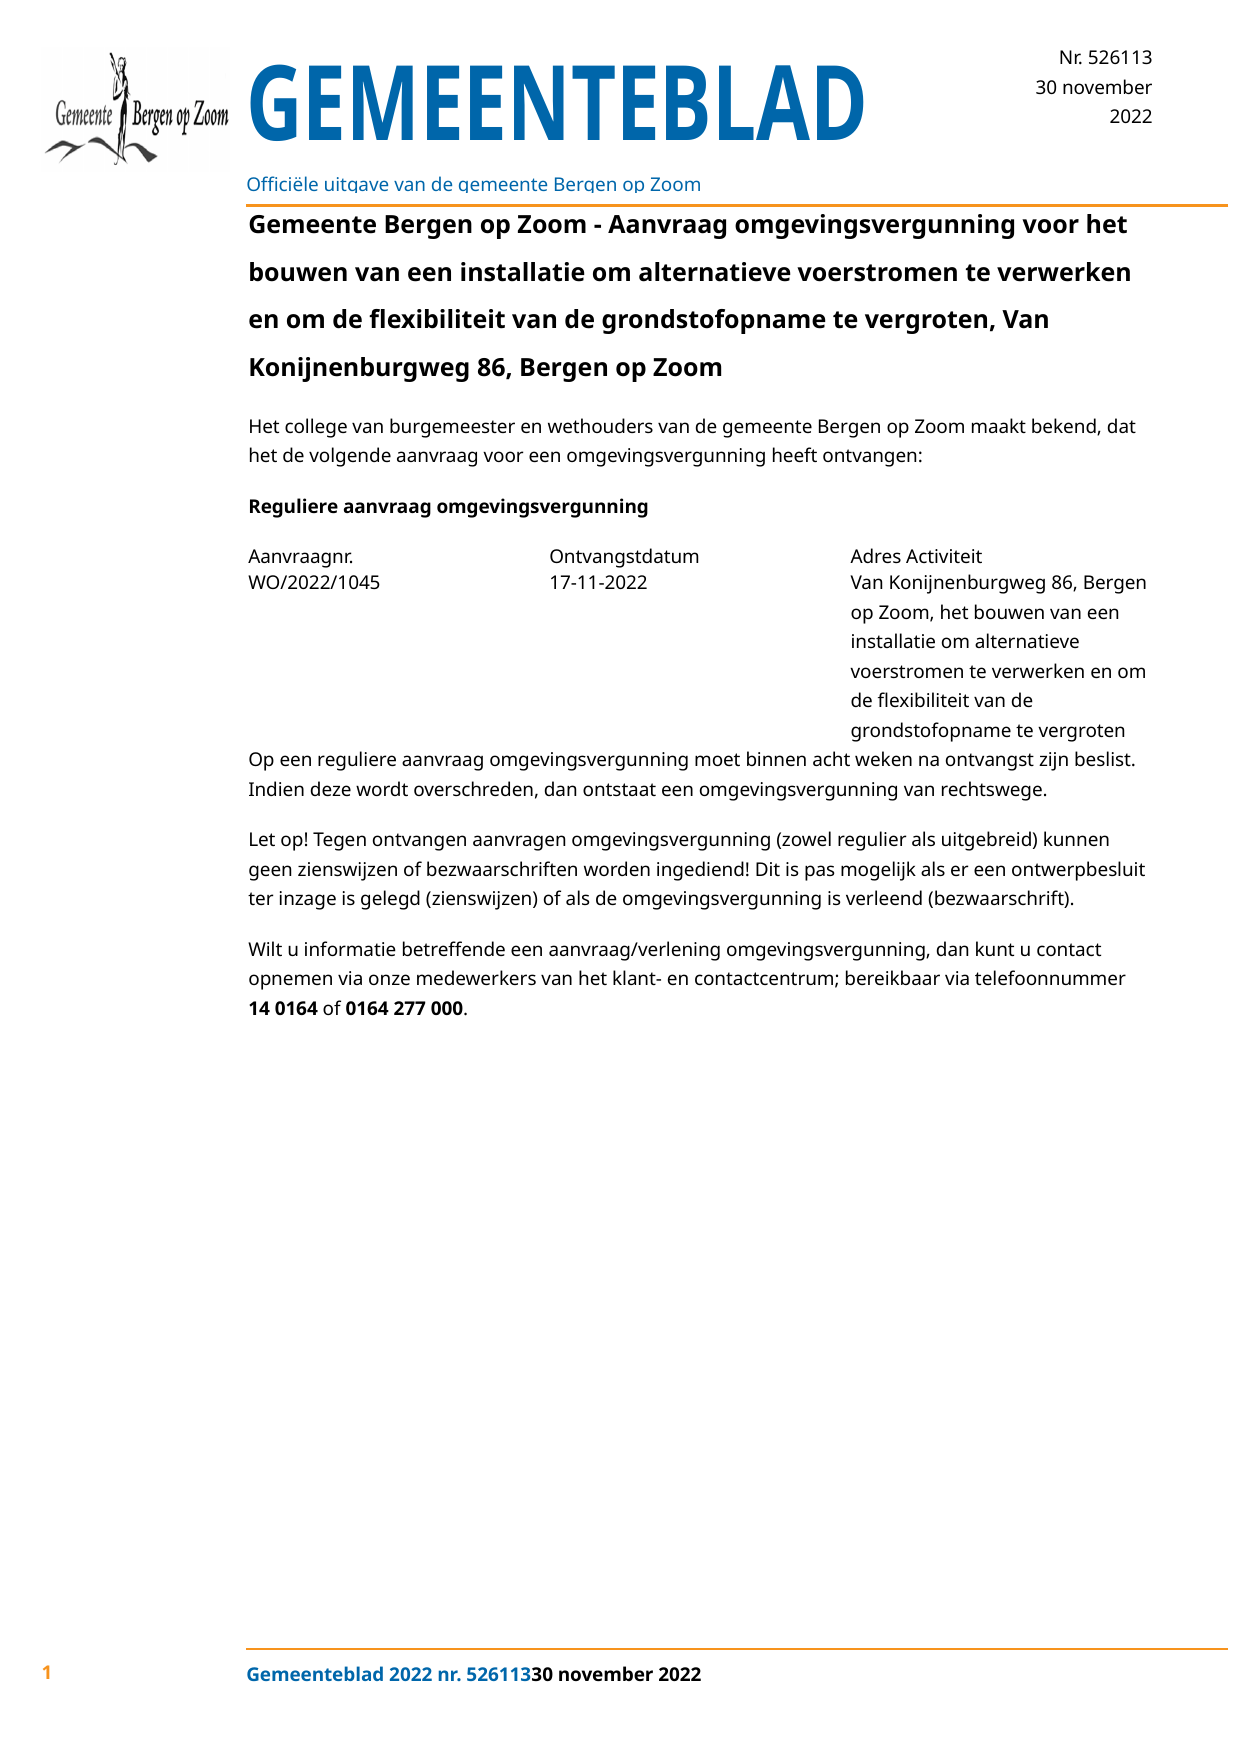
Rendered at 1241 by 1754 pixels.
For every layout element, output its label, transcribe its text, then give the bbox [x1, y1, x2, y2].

table_cell Van Konijnenburgweg 86, Bergen op Zoom, het bouwen van een installatie om alternatieve voerstromen te verwerken en om de flexibiliteit van de grondstofopname te vergroten [850, 569, 1152, 743]
table_header Ontvangstdatum [549, 544, 850, 569]
table_cell 17-11-2022 [549, 569, 850, 743]
table_header Aanvraagnr. [248, 544, 549, 569]
text Wilt u informatie betreffende een aanvraag/verlening omgevingsvergunning, dan kunt u contact opnemen via onze medewerkers van het klant- en contactcentrum; bereikbaar via telefoonnummer 14 0164 of 0164 277 000. [248, 936, 1152, 1021]
picture [41, 47, 231, 172]
text Het college van burgemeester en wethouders van de gemeente Bergen op Zoom maakt bekend, dat het de volgende aanvraag voor een omgevingsvergunning heeft ontvangen: [248, 413, 1152, 468]
table_cell WO/2022/1045 [248, 569, 549, 743]
text Let op! Tegen ontvangen aanvragen omgevingsvergunning (zowel regulier als uitgebreid) kunnen geen zienswijzen of bezwaarschriften worden ingediend! Dit is pas mogelijk als er een ontwerpbesluit ter inzage is gelegd (zienswijzen) of als de omgevingsvergunning is verleend (bezwaarschrift). [248, 826, 1152, 911]
text Op een reguliere aanvraag omgevingsvergunning moet binnen acht weken na ontvangst zijn beslist. Indien deze wordt overschreden, dan ontstaat een omgevingsvergunning van rechtswege. [248, 746, 1152, 802]
text Gemeente Bergen op Zoom - Aanvraag omgevingsvergunning voor het bouwen van een installatie om alternatieve voerstromen te verwerken en om de flexibiliteit van de grondstofopname te vergroten, Van Konijnenburgweg 86, Bergen op Zoom [248, 207, 1152, 384]
text Reguliere aanvraag omgevingsvergunning [248, 493, 1152, 519]
table_header Adres Activiteit [850, 544, 1152, 569]
